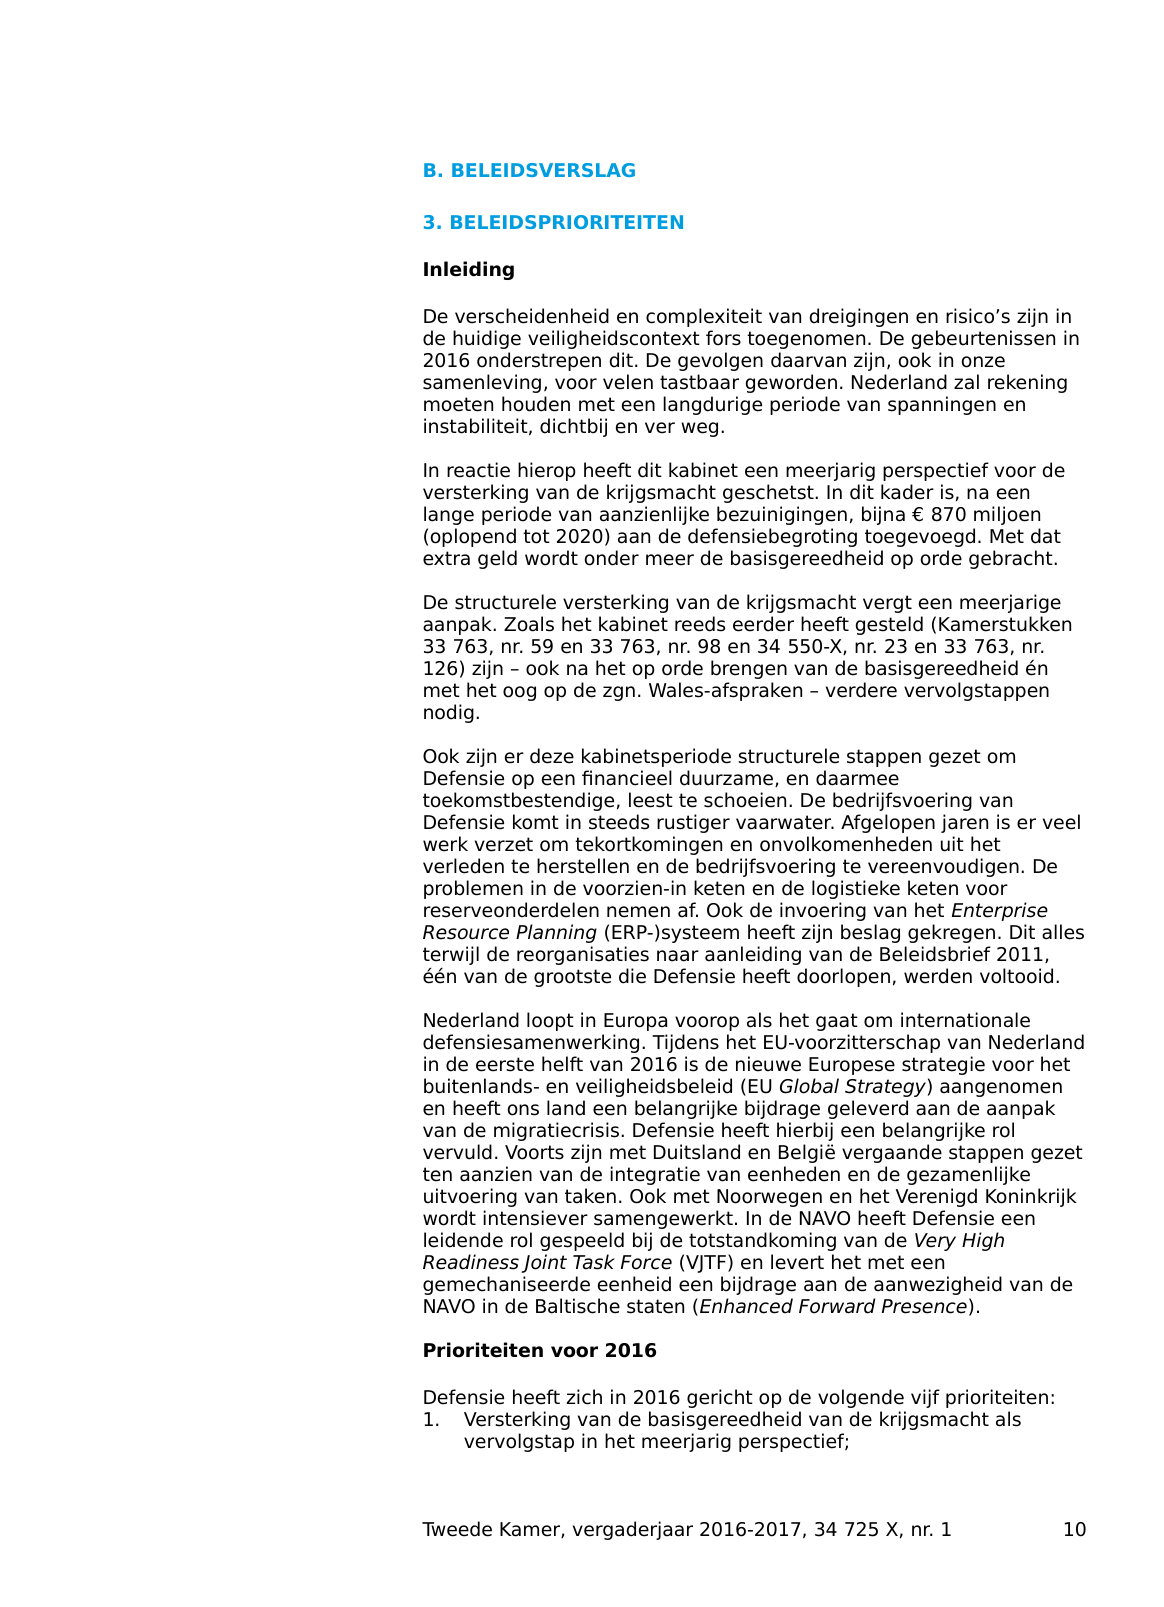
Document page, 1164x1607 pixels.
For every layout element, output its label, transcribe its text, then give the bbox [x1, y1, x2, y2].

subtitle B. BELEIDSVERSLAG [422, 160, 1087, 182]
text Ook zijn er deze kabinetsperiode structurele stappen gezet om Defensie op een financieel duurzame, en daarmee toekomstbestendige, leest te schoeien. De bedrijfsvoering van Defensie komt in steeds rustiger vaarwater. Afgelopen jaren is er veel werk verzet om tekortkomingen en onvolkomenheden uit het verleden te herstellen en de bedrijfsvoering te vereenvoudigen. De problemen in de voorzien-in keten en de logistieke keten voor reserveonderdelen nemen af. Ook de invoering van het Enterprise Resource Planning (ERP-)systeem heeft zijn beslag gekregen. Dit alles terwijl de reorganisaties naar aanleiding van de Beleidsbrief 2011, één van de grootste die Defensie heeft doorlopen, werden voltooid. [422, 746, 1087, 988]
text De structurele versterking van de krijgsmacht vergt een meerjarige aanpak. Zoals het kabinet reeds eerder heeft gesteld (Kamerstukken 33 763, nr. 59 en 33 763, nr. 98 en 34 550-X, nr. 23 en 33 763, nr. 126) zijn – ook na het op orde brengen van de basisgereedheid én met het oog op de zgn. Wales-afspraken – verdere vervolgstappen nodig. [422, 592, 1087, 724]
subtitle 3. BELEIDSPRIORITEITEN [422, 212, 1087, 234]
text In reactie hierop heeft dit kabinet een meerjarig perspectief voor de versterking van de krijgsmacht geschetst. In dit kader is, na een lange periode van aanzienlijke bezuinigingen, bijna € 870 miljoen (oplopend tot 2020) aan de defensiebegroting toegevoegd. Met dat extra geld wordt onder meer de basisgereedheid op orde gebracht. [422, 460, 1087, 570]
text Defensie heeft zich in 2016 gericht op de volgende vijf prioriteiten: [422, 1387, 1087, 1409]
subtitle Inleiding [422, 259, 1087, 281]
subtitle Prioriteiten voor 2016 [422, 1340, 1087, 1362]
text 1. Versterking van de basisgereedheid van de krijgsmacht als vervolgstap in het meerjarig perspectief; [422, 1409, 1087, 1453]
text Nederland loopt in Europa voorop als het gaat om internationale defensiesamenwerking. Tijdens het EU-voorzitterschap van Nederland in de eerste helft van 2016 is de nieuwe Europese strategie voor het buitenlands- en veiligheidsbeleid (EU Global Strategy) aangenomen en heeft ons land een belangrijke bijdrage geleverd aan de aanpak van de migratiecrisis. Defensie heeft hierbij een belangrijke rol vervuld. Voorts zijn met Duitsland en België vergaande stappen gezet ten aanzien van de integratie van eenheden en de gezamenlijke uitvoering van taken. Ook met Noorwegen en het Verenigd Koninkrijk wordt intensiever samengewerkt. In de NAVO heeft Defensie een leidende rol gespeeld bij de totstandkoming van de Very High Readiness Joint Task Force (VJTF) en levert het met een gemechaniseerde eenheid een bijdrage aan de aanwezigheid van de NAVO in de Baltische staten (Enhanced Forward Presence). [422, 1010, 1087, 1318]
text De verscheidenheid en complexiteit van dreigingen en risico’s zijn in de huidige veiligheidscontext fors toegenomen. De gebeurtenissen in 2016 onderstrepen dit. De gevolgen daarvan zijn, ook in onze samenleving, voor velen tastbaar geworden. Nederland zal rekening moeten houden met een langdurige periode van spanningen en instabiliteit, dichtbij en ver weg. [422, 306, 1087, 438]
